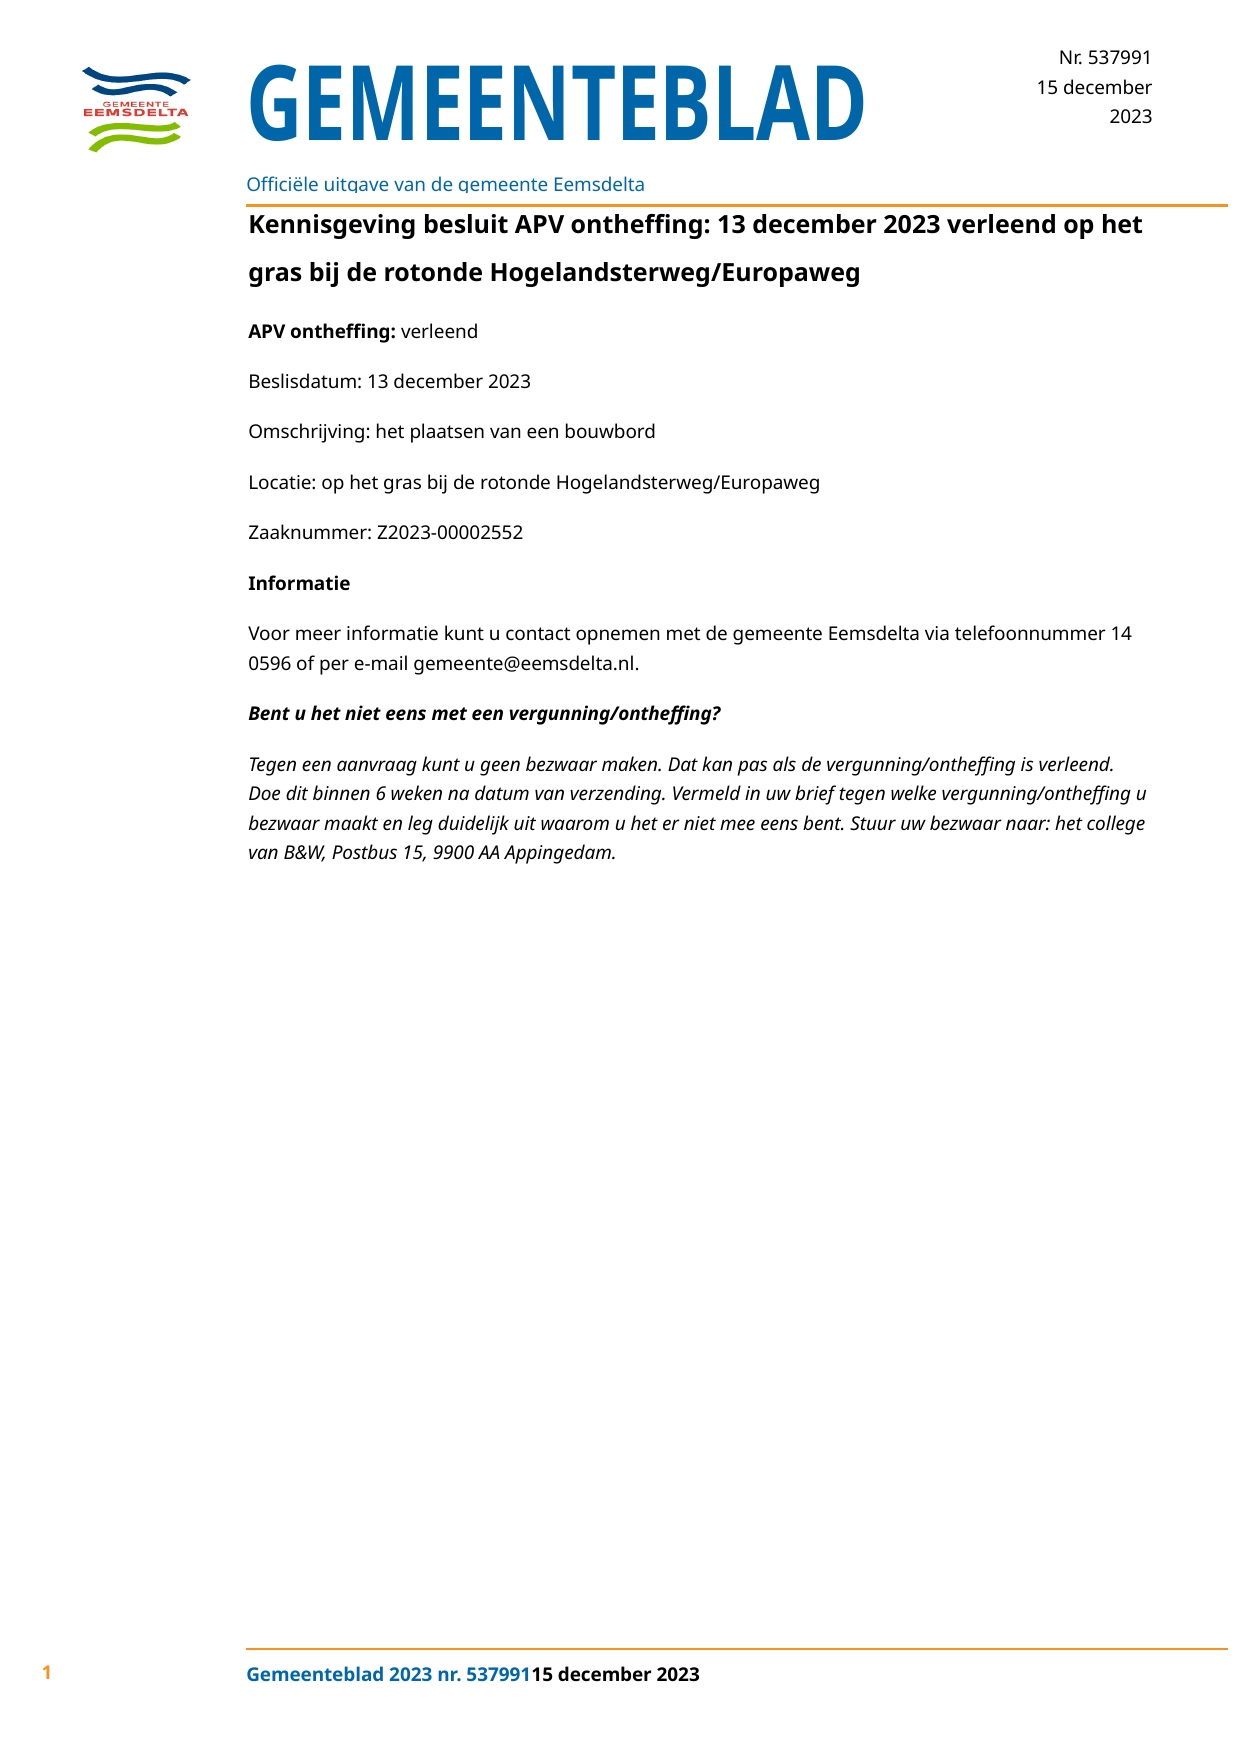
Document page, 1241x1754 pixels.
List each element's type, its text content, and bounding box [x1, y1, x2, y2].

text Informatie [248, 570, 1152, 596]
text Beslisdatum: 13 december 2023 [248, 368, 1152, 394]
text APV ontheffing: verleend [248, 318, 1152, 344]
text Locatie: op het gras bij de rotonde Hogelandsterweg/Europaweg [248, 469, 1152, 495]
text Kennisgeving besluit APV ontheffing: 13 december 2023 verleend op het gras bij de rotonde Hogelandsterweg/Europaweg [248, 207, 1152, 288]
text Omschrijving: het plaatsen van een bouwbord [248, 419, 1152, 444]
text Tegen een aanvraag kunt u geen bezwaar maken. Dat kan pas als de vergunning/ontheffing is verleend. Doe dit binnen 6 weken na datum van verzending. Vermeld in uw brief tegen welke vergunning/ontheffing u bezwaar maakt en leg duidelijk uit waarom u het er niet mee eens bent. Stuur uw bezwaar naar: het college van B&W, Postbus 15, 9900 AA Appingedam. [248, 751, 1152, 865]
text Voor meer informatie kunt u contact opnemen met de gemeente Eemsdelta via telefoonnummer 14 0596 of per e-mail gemeente@eemsdelta.nl. [248, 620, 1152, 676]
picture [41, 47, 231, 172]
text Bent u het niet eens met een vergunning/ontheffing? [248, 700, 1152, 726]
text Zaaknummer: Z2023-00002552 [248, 519, 1152, 545]
